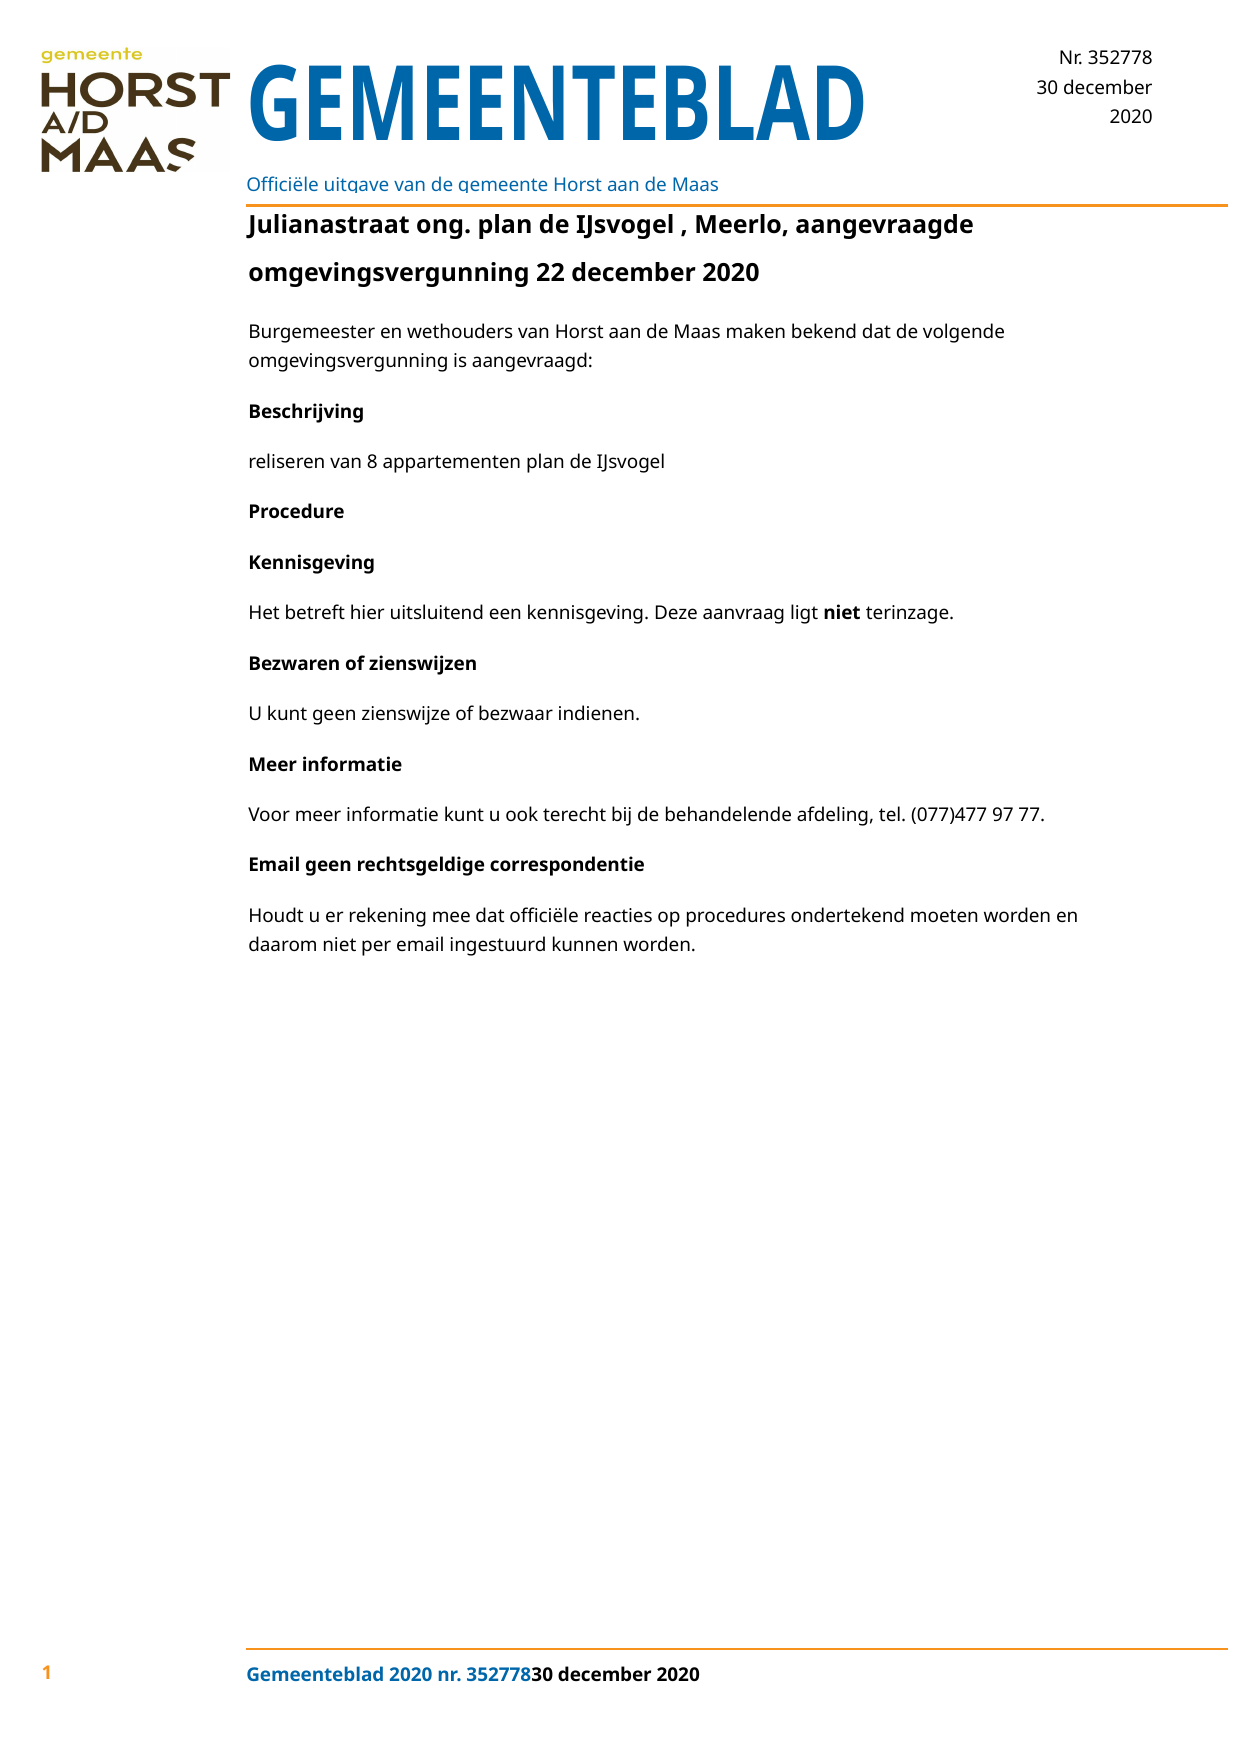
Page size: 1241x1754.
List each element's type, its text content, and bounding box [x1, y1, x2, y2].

text Meer informatie [248, 751, 1152, 777]
picture [41, 47, 231, 172]
text Kennisgeving [248, 549, 1152, 575]
text Bezwaren of zienswijzen [248, 650, 1152, 676]
text Voor meer informatie kunt u ook terecht bij de behandelende afdeling, tel. (077)477 97 77. [248, 801, 1152, 827]
text Procedure [248, 499, 1152, 524]
text Beschrijving [248, 398, 1152, 424]
text Het betreft hier uitsluitend een kennisgeving. Deze aanvraag ligt niet terinzage. [248, 599, 1152, 625]
text Houdt u er rekening mee dat officiële reacties op procedures ondertekend moeten worden en daarom niet per email ingestuurd kunnen worden. [248, 902, 1152, 957]
text Email geen rechtsgeldige correspondentie [248, 852, 1152, 877]
text U kunt geen zienswijze of bezwaar indienen. [248, 700, 1152, 726]
text Burgemeester en wethouders van Horst aan de Maas maken bekend dat de volgende omgevingsvergunning is aangevraagd: [248, 318, 1152, 373]
text Julianastraat ong. plan de IJsvogel , Meerlo, aangevraagde omgevingsvergunning 22 december 2020 [248, 207, 1152, 288]
text reliseren van 8 appartementen plan de IJsvogel [248, 448, 1152, 474]
